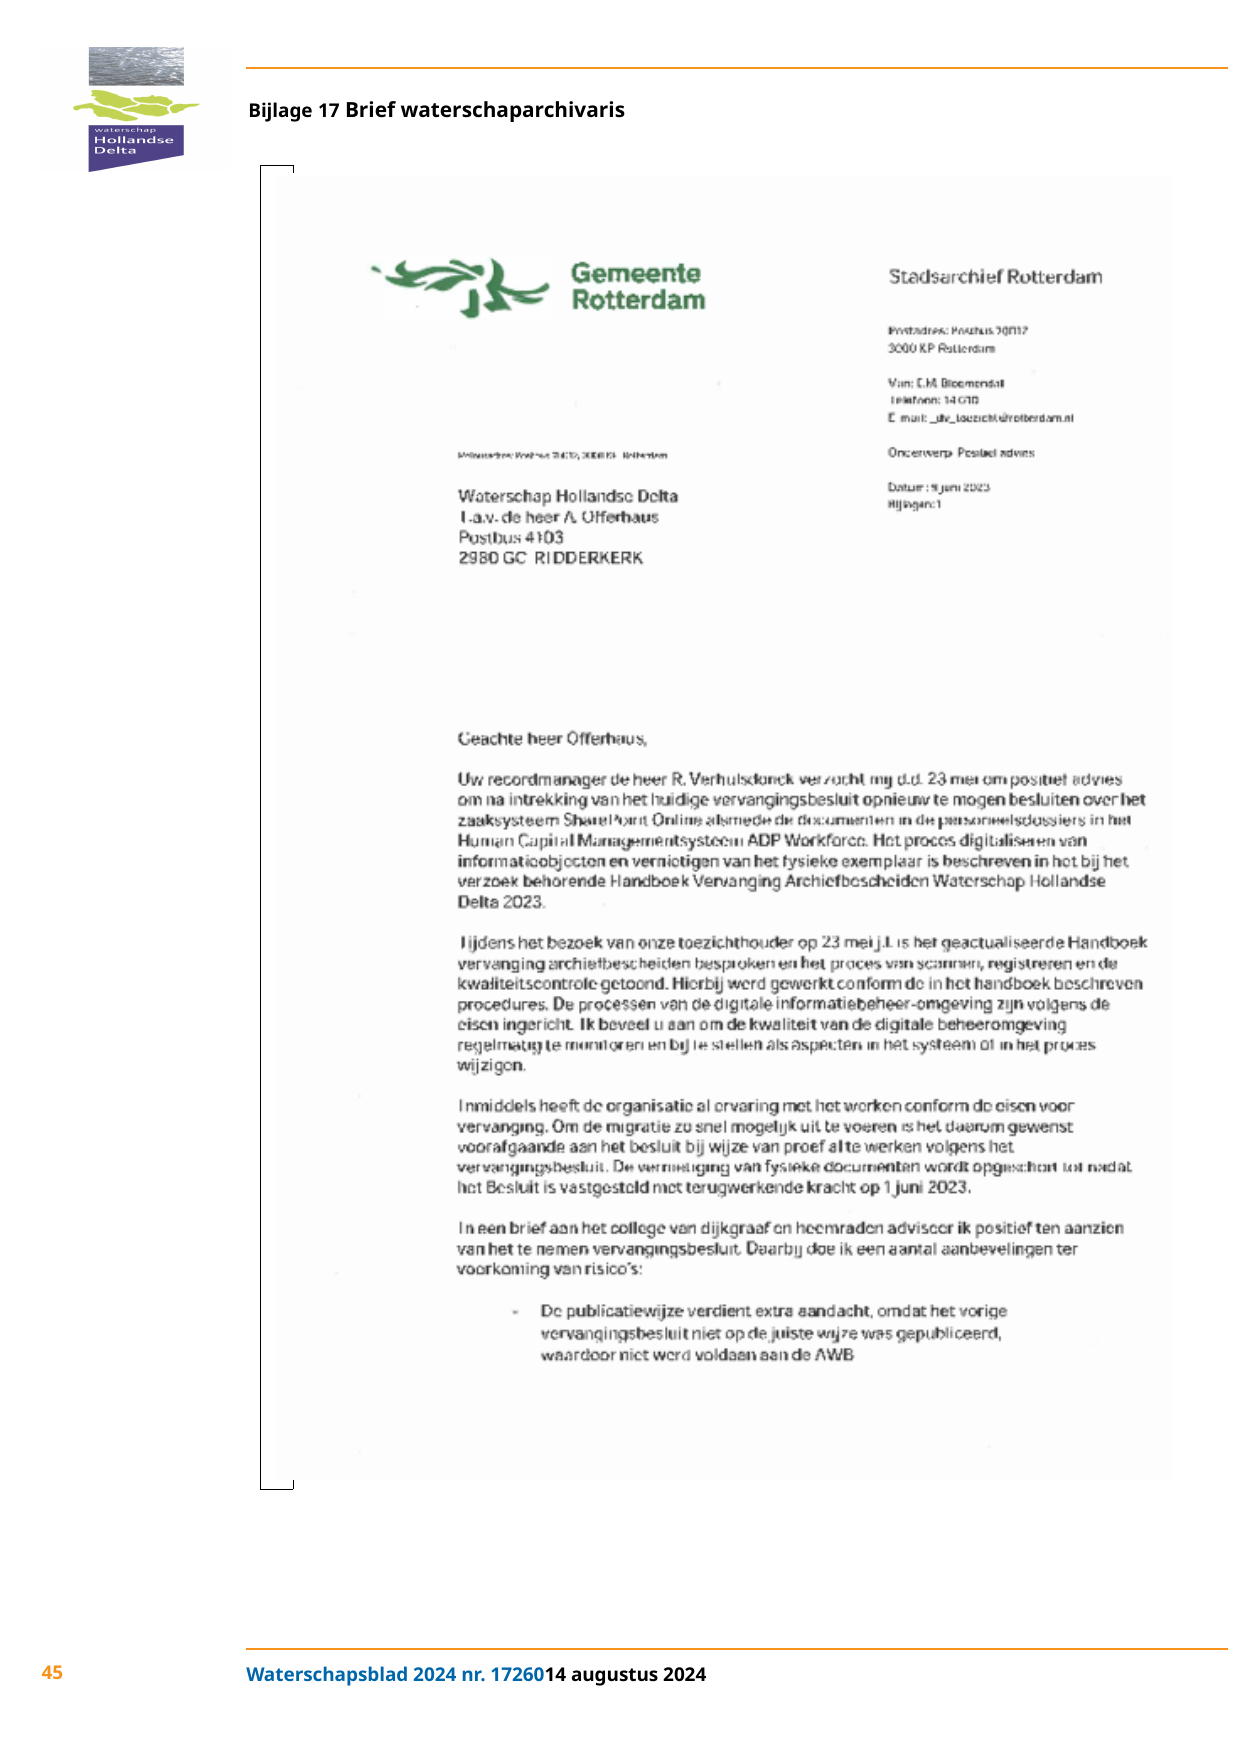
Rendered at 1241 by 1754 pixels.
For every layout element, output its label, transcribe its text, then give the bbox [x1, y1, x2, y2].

picture [41, 47, 231, 172]
text Bijlage 17 Brief waterschaparchivaris [248, 95, 1152, 123]
picture [268, 173, 1173, 1480]
